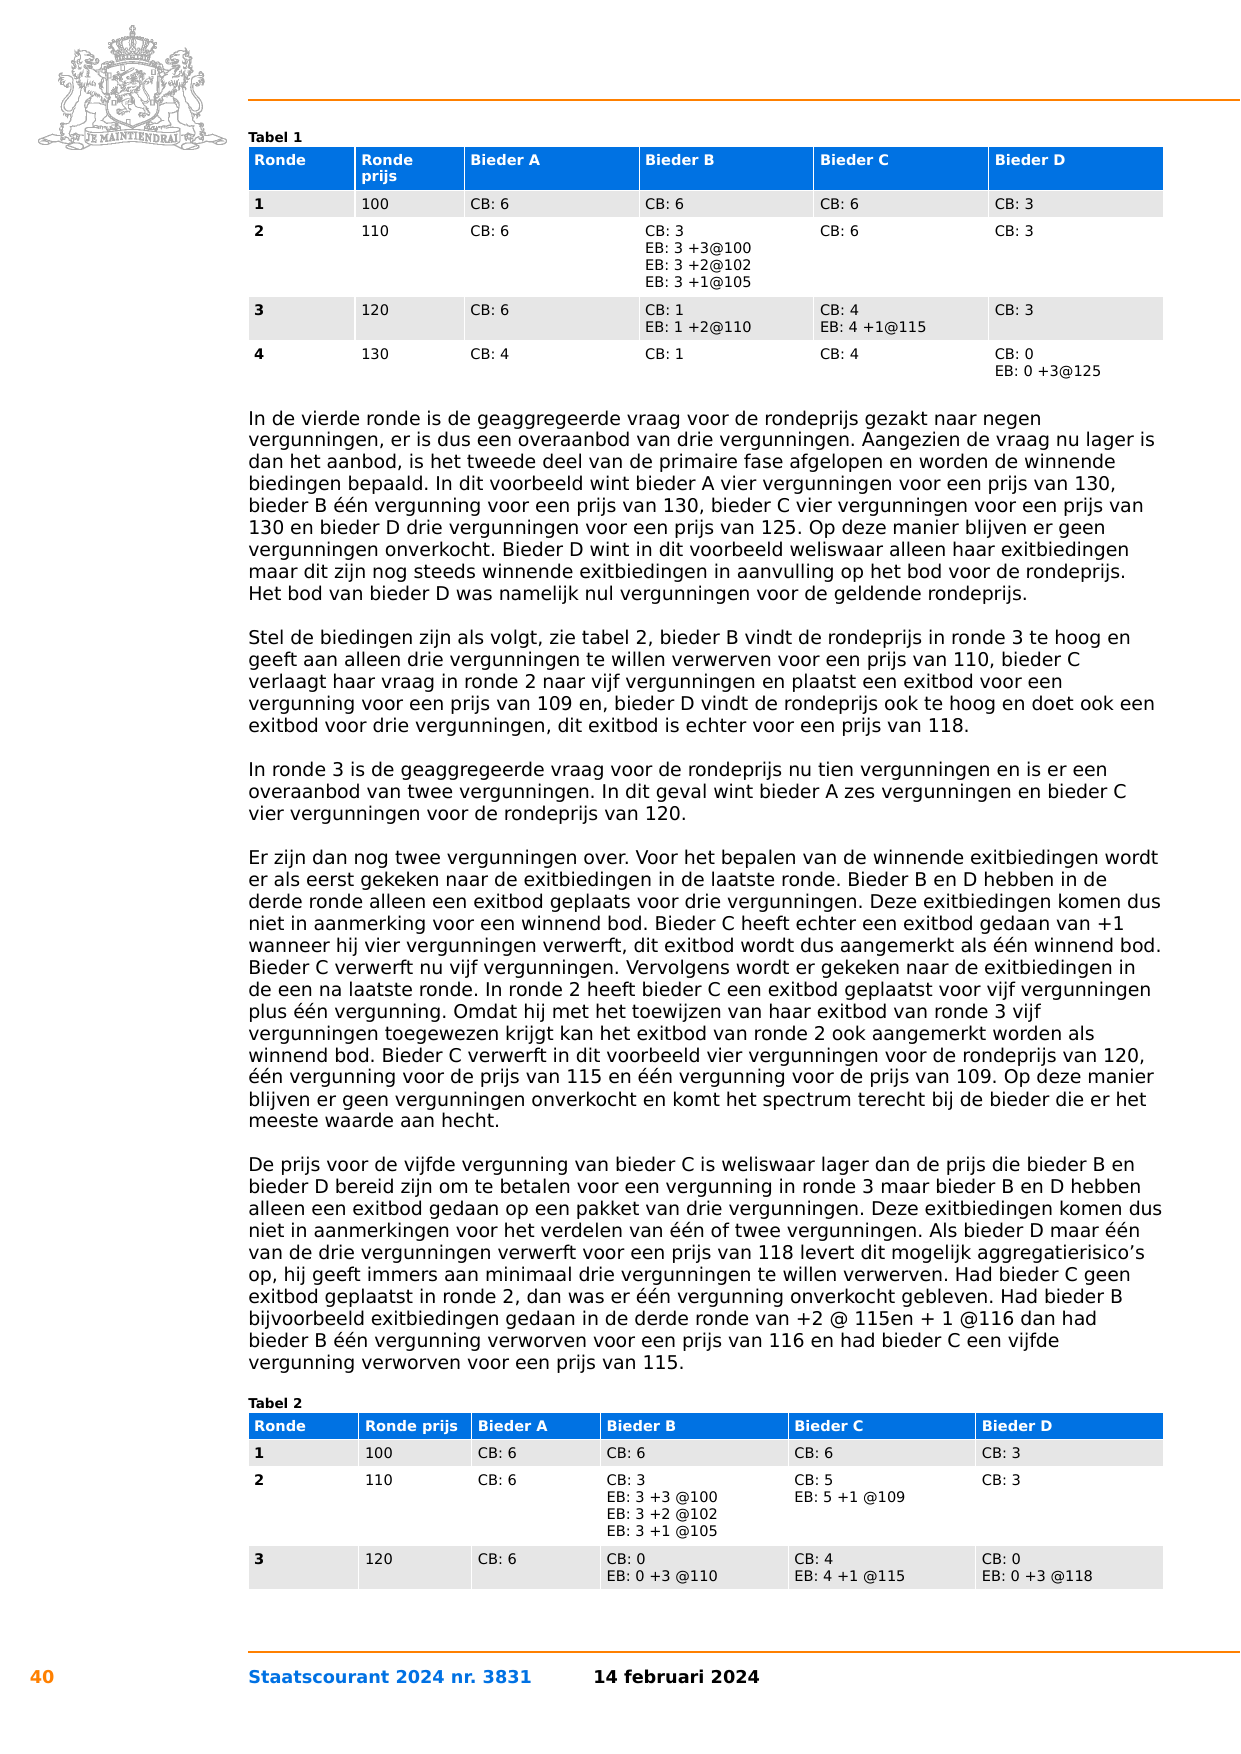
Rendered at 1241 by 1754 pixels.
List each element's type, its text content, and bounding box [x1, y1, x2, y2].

table_cell Ronde [249, 1413, 358, 1439]
table_cell CB: 4 [465, 341, 639, 384]
text De prijs voor de vijfde vergunning van bieder C is weliswaar lager dan de prijs die bieder B en bieder D bereid zijn om te betalen voor een vergunning in ronde 3 maar bieder B en D hebben alleen een exitbod gedaan op een pakket van drie vergunningen. Deze exitbiedingen komen dus niet in aanmerkingen voor het verdelen van één of twee vergunningen. Als bieder D maar één van de drie vergunningen verwerft voor een prijs van 118 levert dit mogelijk aggregatierisico’s op, hij geeft immers aan minimaal drie vergunningen te willen verwerven. Had bieder C geen exitbod geplaatst in ronde 2, dan was er één vergunning onverkocht gebleven. Had bieder B bijvoorbeeld exitbiedingen gedaan in de derde ronde van +2 @ 115en + 1 @116 dan had bieder B één vergunning verworven voor een prijs van 116 en had bieder C een vijfde vergunning verworven voor een prijs van 115. [248, 1154, 1163, 1374]
text In ronde 3 is de geaggregeerde vraag voor de rondeprijs nu tien vergunningen en is er een overaanbod van twee vergunningen. In dit geval wint bieder A zes vergunningen en bieder C vier vergunningen voor de rondeprijs van 120. [248, 759, 1163, 825]
table_cell CB: 6 [814, 191, 988, 217]
table_header Tabel 1 [248, 130, 1163, 146]
table_cell 120 [356, 297, 464, 340]
table_cell CB: 3 [976, 1440, 1163, 1466]
table_cell 1 [249, 191, 354, 217]
table_cell CB: 6 [640, 191, 813, 217]
table_cell Bieder B [640, 147, 813, 190]
table_cell CB: 1 EB: 1 +2@110 [640, 297, 813, 340]
table_cell 110 [356, 219, 464, 296]
table_cell 110 [359, 1468, 471, 1545]
table_cell CB: 6 [465, 191, 639, 217]
table_cell CB: 0 EB: 0 +3@125 [989, 341, 1163, 384]
table_cell CB: 3 [989, 191, 1163, 217]
table_cell CB: 3 [976, 1468, 1163, 1545]
table_cell Bieder A [472, 1413, 600, 1439]
table_cell 4 [249, 341, 354, 384]
table_cell 120 [359, 1546, 471, 1589]
table_cell Ronde prijs [359, 1413, 471, 1439]
table_cell CB: 6 [472, 1440, 600, 1466]
table_cell Bieder C [814, 147, 988, 190]
table_cell Ronde prijs [356, 147, 464, 190]
table_cell CB: 6 [601, 1440, 788, 1466]
table_header Tabel 2 [248, 1396, 1163, 1412]
table_cell CB: 6 [814, 219, 988, 296]
table_cell CB: 4 EB: 4 +1 @115 [789, 1546, 975, 1589]
table_cell CB: 4 [814, 341, 988, 384]
table_cell CB: 3 EB: 3 +3 @100 EB: 3 +2 @102 EB: 3 +1 @105 [601, 1468, 788, 1545]
table_cell CB: 6 [472, 1546, 600, 1589]
table_cell 130 [356, 341, 464, 384]
table_cell CB: 0 EB: 0 +3 @110 [601, 1546, 788, 1589]
table_cell Bieder A [465, 147, 639, 190]
table_cell 2 [249, 219, 354, 296]
picture [38, 25, 227, 150]
table_cell CB: 3 [989, 219, 1163, 296]
table_cell CB: 4 EB: 4 +1@115 [814, 297, 988, 340]
table_cell CB: 1 [640, 341, 813, 384]
table_cell CB: 5 EB: 5 +1 @109 [789, 1468, 975, 1545]
text Er zijn dan nog twee vergunningen over. Voor het bepalen van de winnende exitbiedingen wordt er als eerst gekeken naar de exitbiedingen in de laatste ronde. Bieder B en D hebben in de derde ronde alleen een exitbod geplaats voor drie vergunningen. Deze exitbiedingen komen dus niet in aanmerking voor een winnend bod. Bieder C heeft echter een exitbod gedaan van +1 wanneer hij vier vergunningen verwerft, dit exitbod wordt dus aangemerkt als één winnend bod. Bieder C verwerft nu vijf vergunningen. Vervolgens wordt er gekeken naar de exitbiedingen in de een na laatste ronde. In ronde 2 heeft bieder C een exitbod geplaatst voor vijf vergunningen plus één vergunning. Omdat hij met het toewijzen van haar exitbod van ronde 3 vijf vergunningen toegewezen krijgt kan het exitbod van ronde 2 ook aangemerkt worden als winnend bod. Bieder C verwerft in dit voorbeeld vier vergunningen voor de rondeprijs van 120, één vergunning voor de prijs van 115 en één vergunning voor de prijs van 109. Op deze manier blijven er geen vergunningen onverkocht en komt het spectrum terecht bij de bieder die er het meeste waarde aan hecht. [248, 847, 1163, 1132]
table_cell CB: 0 EB: 0 +3 @118 [976, 1546, 1163, 1589]
table_cell Bieder D [976, 1413, 1163, 1439]
text In de vierde ronde is de geaggregeerde vraag voor de rondeprijs gezakt naar negen vergunningen, er is dus een overaanbod van drie vergunningen. Aangezien de vraag nu lager is dan het aanbod, is het tweede deel van de primaire fase afgelopen en worden de winnende biedingen bepaald. In dit voorbeeld wint bieder A vier vergunningen voor een prijs van 130, bieder B één vergunning voor een prijs van 130, bieder C vier vergunningen voor een prijs van 130 en bieder D drie vergunningen voor een prijs van 125. Op deze manier blijven er geen vergunningen onverkocht. Bieder D wint in dit voorbeeld weliswaar alleen haar exitbiedingen maar dit zijn nog steeds winnende exitbiedingen in aanvulling op het bod voor de rondeprijs. Het bod van bieder D was namelijk nul vergunningen voor de geldende rondeprijs. [248, 407, 1163, 605]
table_cell Bieder B [601, 1413, 788, 1439]
table_cell 2 [249, 1468, 358, 1545]
table_cell CB: 6 [465, 219, 639, 296]
table_cell Ronde [249, 147, 354, 190]
table_cell CB: 3 EB: 3 +3@100 EB: 3 +2@102 EB: 3 +1@105 [640, 219, 813, 296]
table_cell CB: 6 [465, 297, 639, 340]
table_cell CB: 6 [472, 1468, 600, 1545]
table_cell 1 [249, 1440, 358, 1466]
table_cell Bieder C [789, 1413, 975, 1439]
table_cell 100 [359, 1440, 471, 1466]
table_cell Bieder D [989, 147, 1163, 190]
text Stel de biedingen zijn als volgt, zie tabel 2, bieder B vindt de rondeprijs in ronde 3 te hoog en geeft aan alleen drie vergunningen te willen verwerven voor een prijs van 110, bieder C verlaagt haar vraag in ronde 2 naar vijf vergunningen en plaatst een exitbod voor een vergunning voor een prijs van 109 en, bieder D vindt de rondeprijs ook te hoog en doet ook een exitbod voor drie vergunningen, dit exitbod is echter voor een prijs van 118. [248, 627, 1163, 737]
table_cell CB: 3 [989, 297, 1163, 340]
table_cell 100 [356, 191, 464, 217]
table_cell CB: 6 [789, 1440, 975, 1466]
table_cell 3 [249, 297, 354, 340]
table_cell 3 [249, 1546, 358, 1589]
